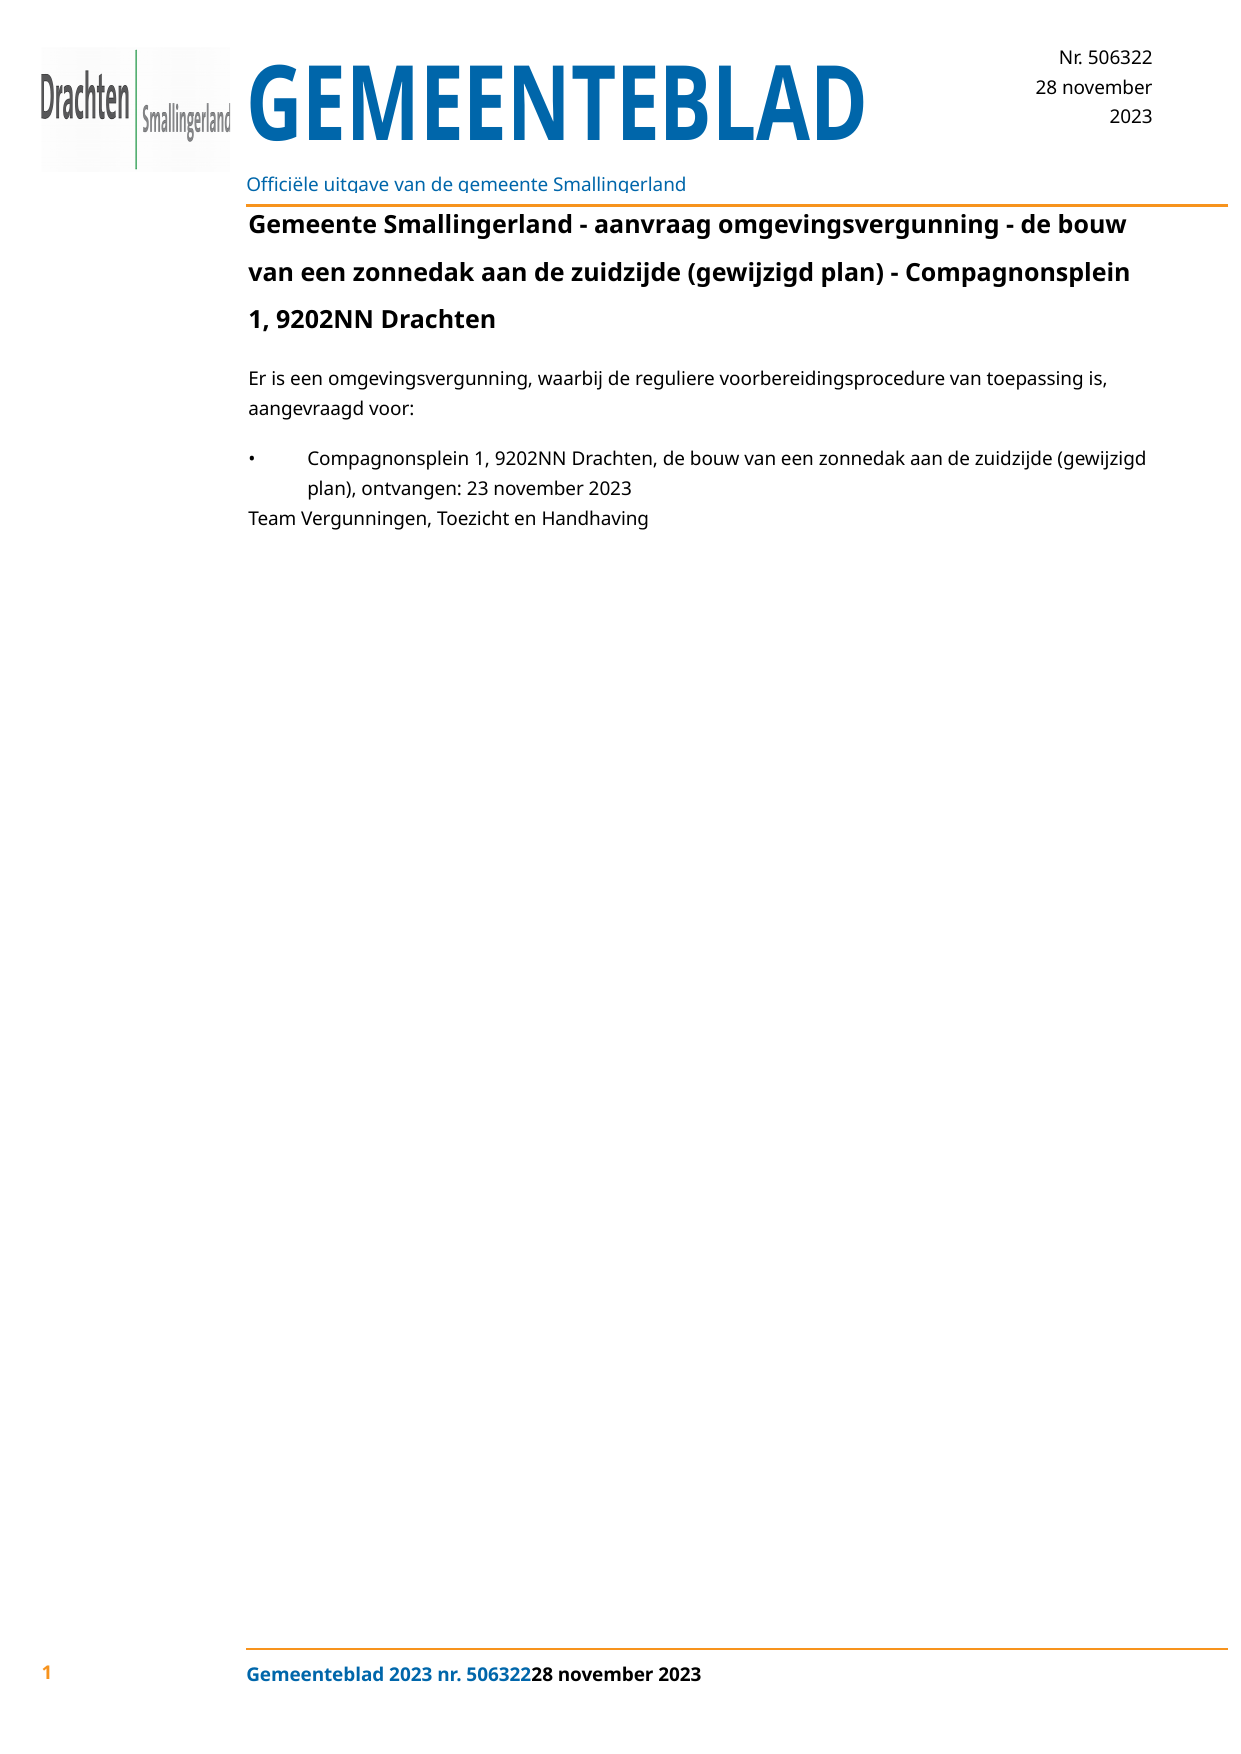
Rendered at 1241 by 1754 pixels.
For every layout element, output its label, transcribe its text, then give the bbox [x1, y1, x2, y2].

text Er is een omgevingsvergunning, waarbij de reguliere voorbereidingsprocedure van toepassing is, aangevraagd voor: [248, 366, 1152, 421]
list Compagnonsplein 1, 9202NN Drachten, de bouw van een zonnedak aan de zuidzijde (gewijzigd plan), ontvangen: 23 november 2023 [248, 446, 1152, 501]
text Team Vergunningen, Toezicht en Handhaving [248, 505, 1152, 530]
text Gemeente Smallingerland - aanvraag omgevingsvergunning - de bouw van een zonnedak aan de zuidzijde (gewijzigd plan) - Compagnonsplein 1, 9202NN Drachten [248, 207, 1152, 336]
picture [41, 47, 231, 172]
